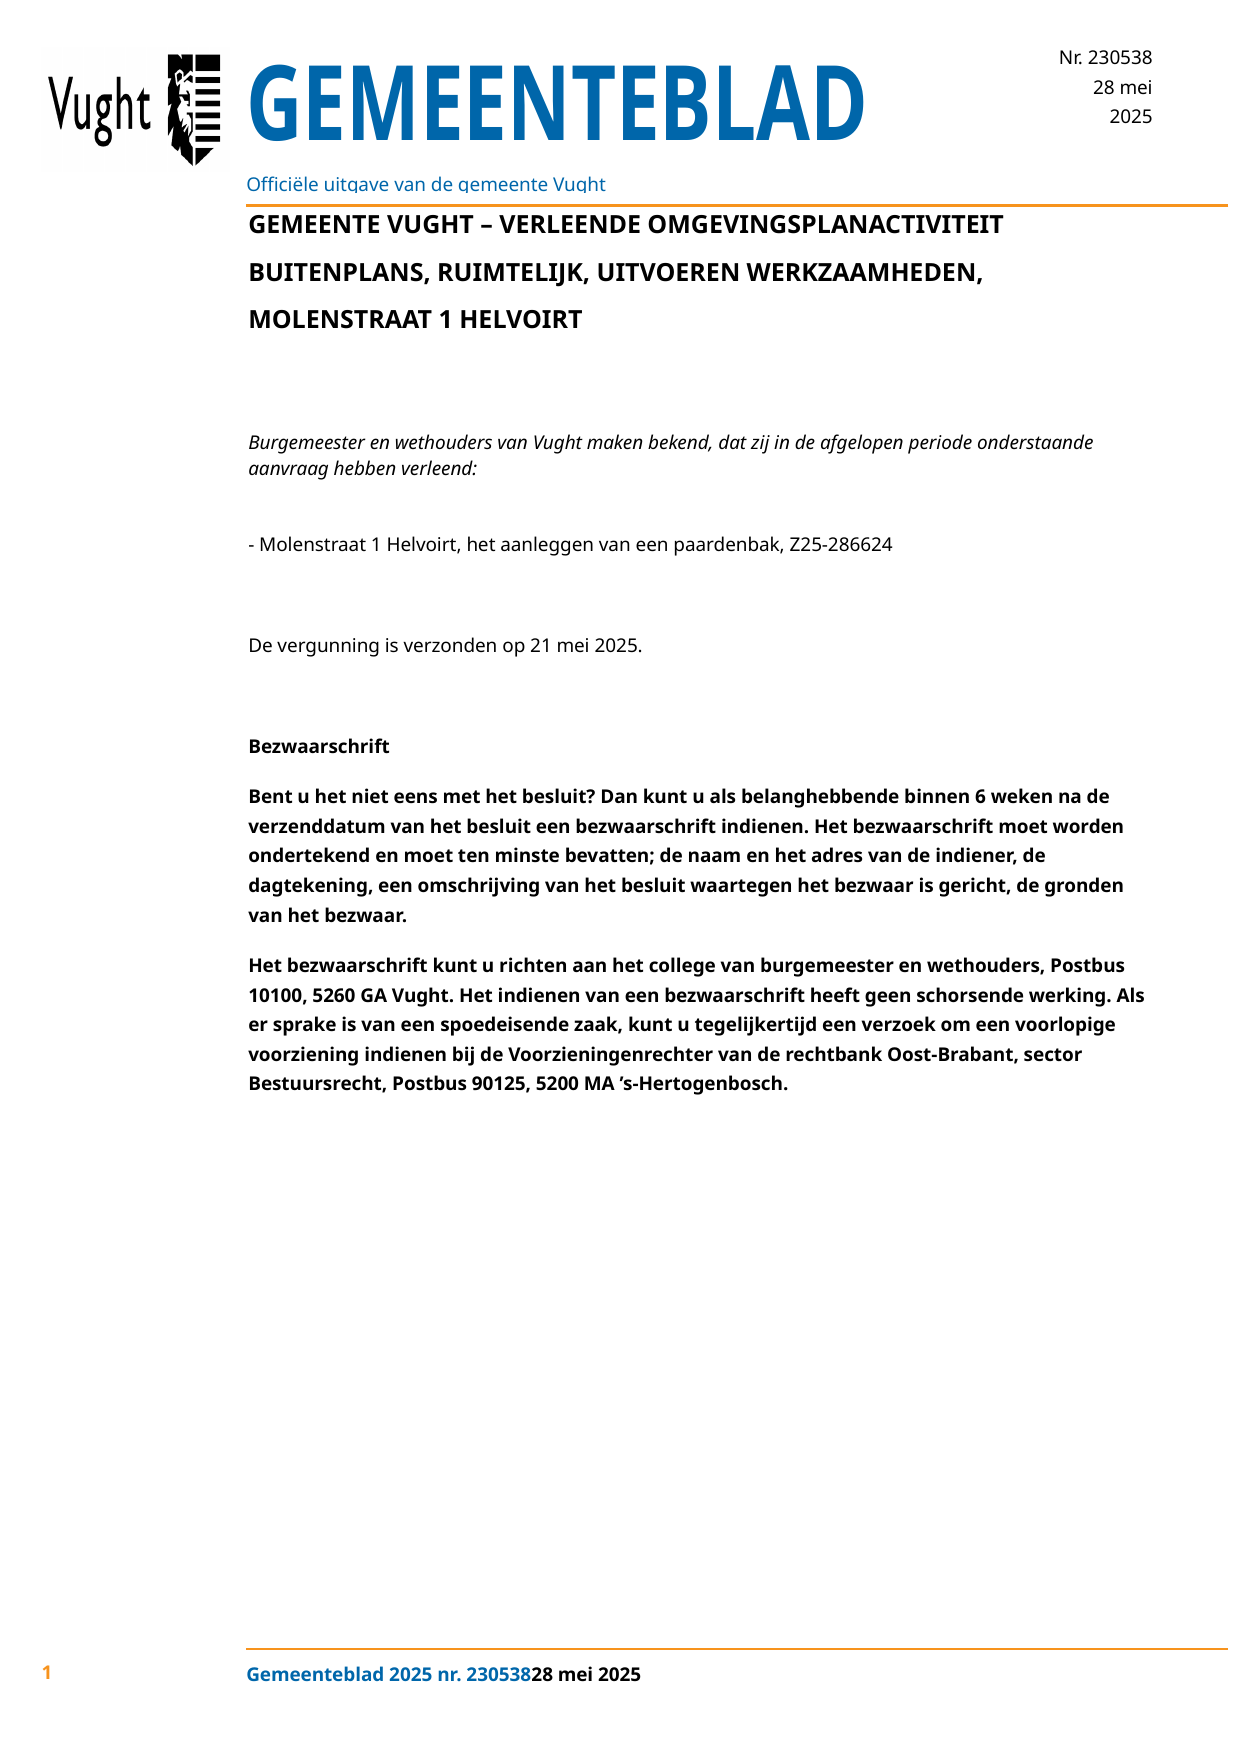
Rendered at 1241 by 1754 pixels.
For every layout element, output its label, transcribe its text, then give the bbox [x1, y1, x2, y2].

text Bezwaarschrift [248, 733, 1152, 759]
text GEMEENTE VUGHT – VERLEENDE OMGEVINGSPLANACTIVITEIT BUITENPLANS, RUIMTELIJK, UITVOEREN WERKZAAMHEDEN, MOLENSTRAAT 1 HELVOIRT [248, 207, 1152, 336]
text Het bezwaarschrift kunt u richten aan het college van burgemeester en wethouders, Postbus 10100, 5260 GA Vught. Het indienen van een bezwaarschrift heeft geen schorsende werking. Als er sprake is van een spoedeisende zaak, kunt u tegelijkertijd een verzoek om een voorlopige voorziening indienen bij de Voorzieningenrechter van de rechtbank Oost-Brabant, sector Bestuursrecht, Postbus 90125, 5200 MA ’s-Hertogenbosch. [248, 952, 1152, 1096]
text De vergunning is verzonden op 21 mei 2025. [248, 632, 1152, 658]
picture [41, 47, 231, 172]
text Burgemeester en wethouders van Vught maken bekend, dat zij in de afgelopen periode onderstaande aanvraag hebben verleend: [248, 429, 1152, 481]
text Bent u het niet eens met het besluit? Dan kunt u als belanghebbende binnen 6 weken na de verzenddatum van het besluit een bezwaarschrift indienen. Het bezwaarschrift moet worden ondertekend en moet ten minste bevatten; de naam en het adres van de indiener, de dagtekening, een omschrijving van het besluit waartegen het bezwaar is gericht, de gronden van het bezwaar. [248, 783, 1152, 927]
text - Molenstraat 1 Helvoirt, het aanleggen van een paardenbak, Z25-286624 [248, 531, 1152, 557]
